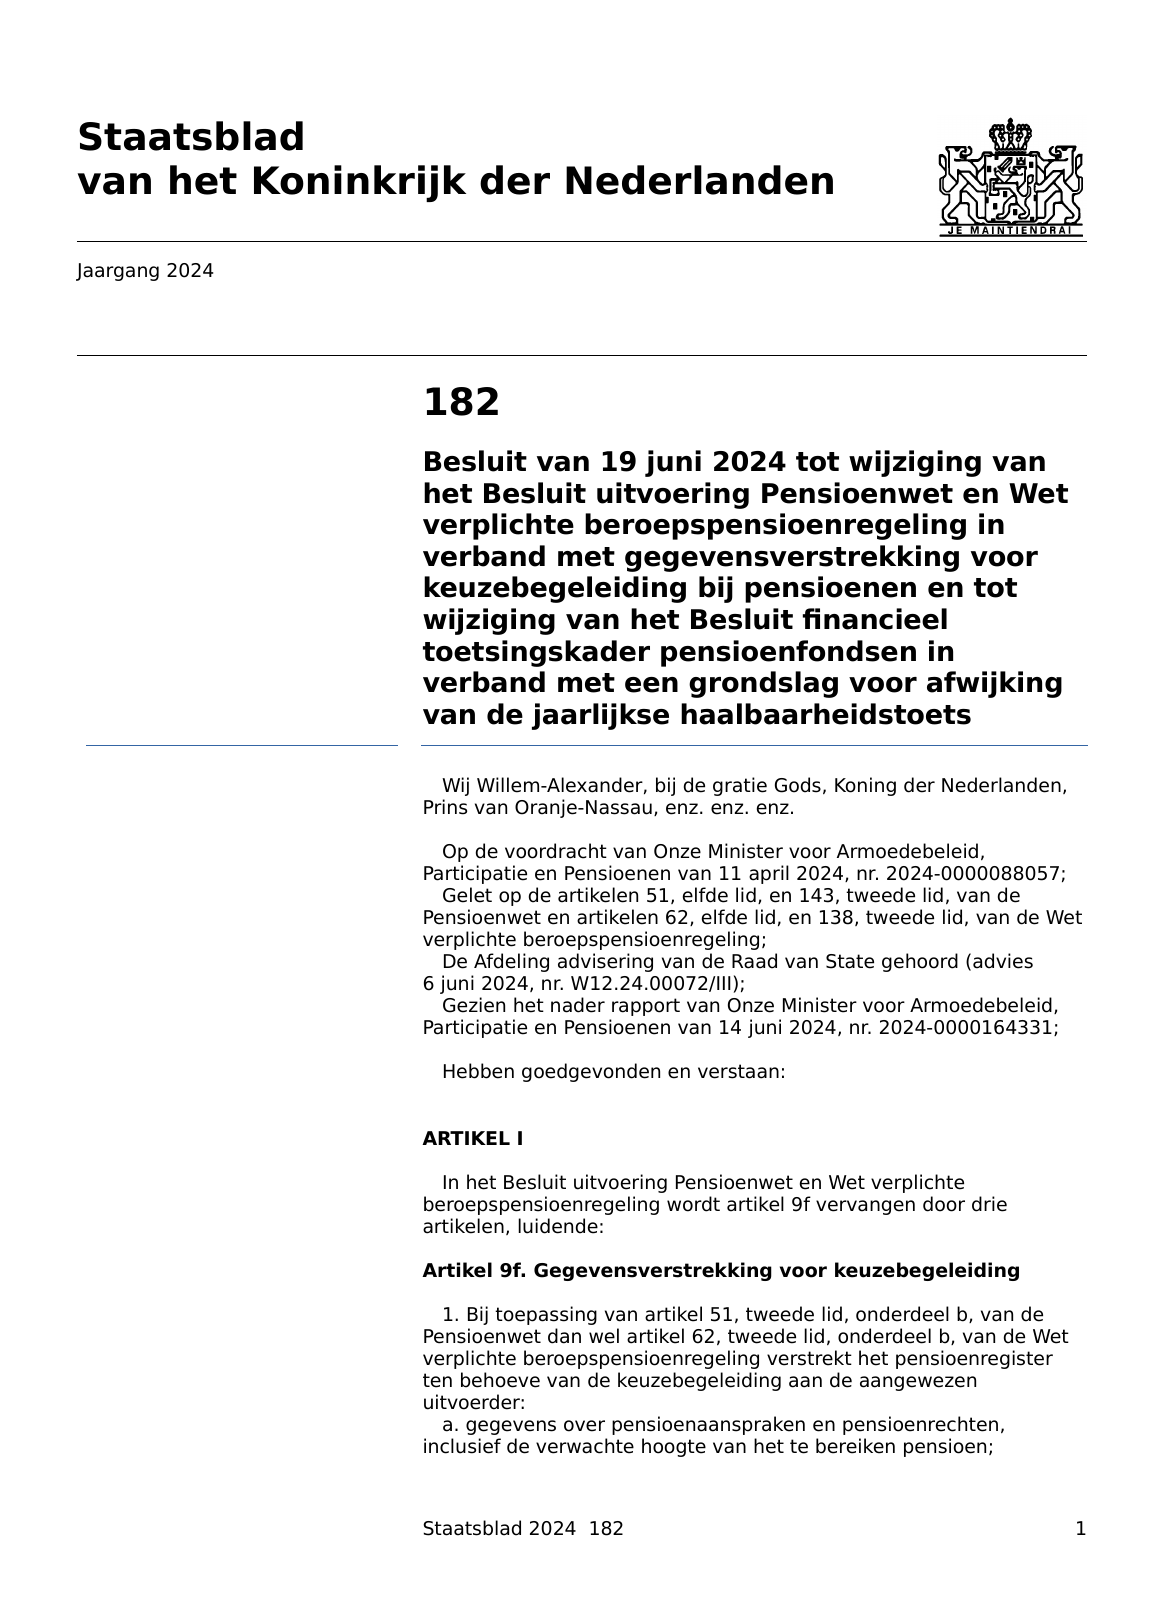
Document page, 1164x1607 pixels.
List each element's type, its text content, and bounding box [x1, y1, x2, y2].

subtitle ARTIKEL I [422, 1127, 1087, 1149]
text Op de voordracht van Onze Minister voor Armoedebeleid, Participatie en Pensioenen van 11 april 2024, nr. 2024-0000088057; [422, 841, 1087, 885]
table_header [886, 100, 1087, 241]
text Hebben goedgevonden en verstaan: [422, 1061, 1087, 1083]
text Gelet op de artikelen 51, elfde lid, en 143, tweede lid, van de Pensioenwet en artikelen 62, elfde lid, en 138, tweede lid, van de Wet verplichte beroepspensioenregeling; [422, 885, 1087, 951]
text 1. Bij toepassing van artikel 51, tweede lid, onderdeel b, van de Pensioenwet dan wel artikel 62, tweede lid, onderdeel b, van de Wet verplichte beroepspensioenregeling verstrekt het pensioenregister ten behoeve van de keuzebegeleiding aan de aangewezen uitvoerder: [422, 1304, 1087, 1414]
text Wij Willem-Alexander, bij de gratie Gods, Koning der Nederlanden, Prins van Oranje-Nassau, enz. enz. enz. [422, 775, 1087, 819]
table_cell Jaargang 2024 [77, 242, 1087, 355]
text Besluit van 19 juni 2024 tot wijziging van het Besluit uitvoering Pensioenwet en Wet verplichte beroepspensioenregeling in verband met gegevensverstrekking voor keuzebegeleiding bij pensioenen en tot wijziging van het Besluit financieel toetsingskader pensioenfondsen in verband met een grondslag voor afwijking van de jaarlijkse haalbaarheidstoets [422, 447, 1087, 731]
text a. gegevens over pensioenaanspraken en pensioenrechten, inclusief de verwachte hoogte van het te bereiken pensioen; [422, 1414, 1087, 1458]
table_header Staatsblad van het Koninkrijk der Nederlanden [77, 100, 886, 241]
picture [936, 115, 1087, 240]
text Gezien het nader rapport van Onze Minister voor Armoedebeleid, Participatie en Pensioenen van 14 juni 2024, nr. 2024-0000164331; [422, 995, 1087, 1039]
subtitle 182 [422, 381, 1087, 424]
text De Afdeling advisering van de Raad van State gehoord (advies 6 juni 2024, nr. W12.24.00072/III); [422, 951, 1087, 995]
subtitle Artikel 9f. Gegevensverstrekking voor keuzebegeleiding [422, 1260, 1087, 1282]
text In het Besluit uitvoering Pensioenwet en Wet verplichte beroepspensioenregeling wordt artikel 9f vervangen door drie artikelen, luidende: [422, 1172, 1087, 1238]
